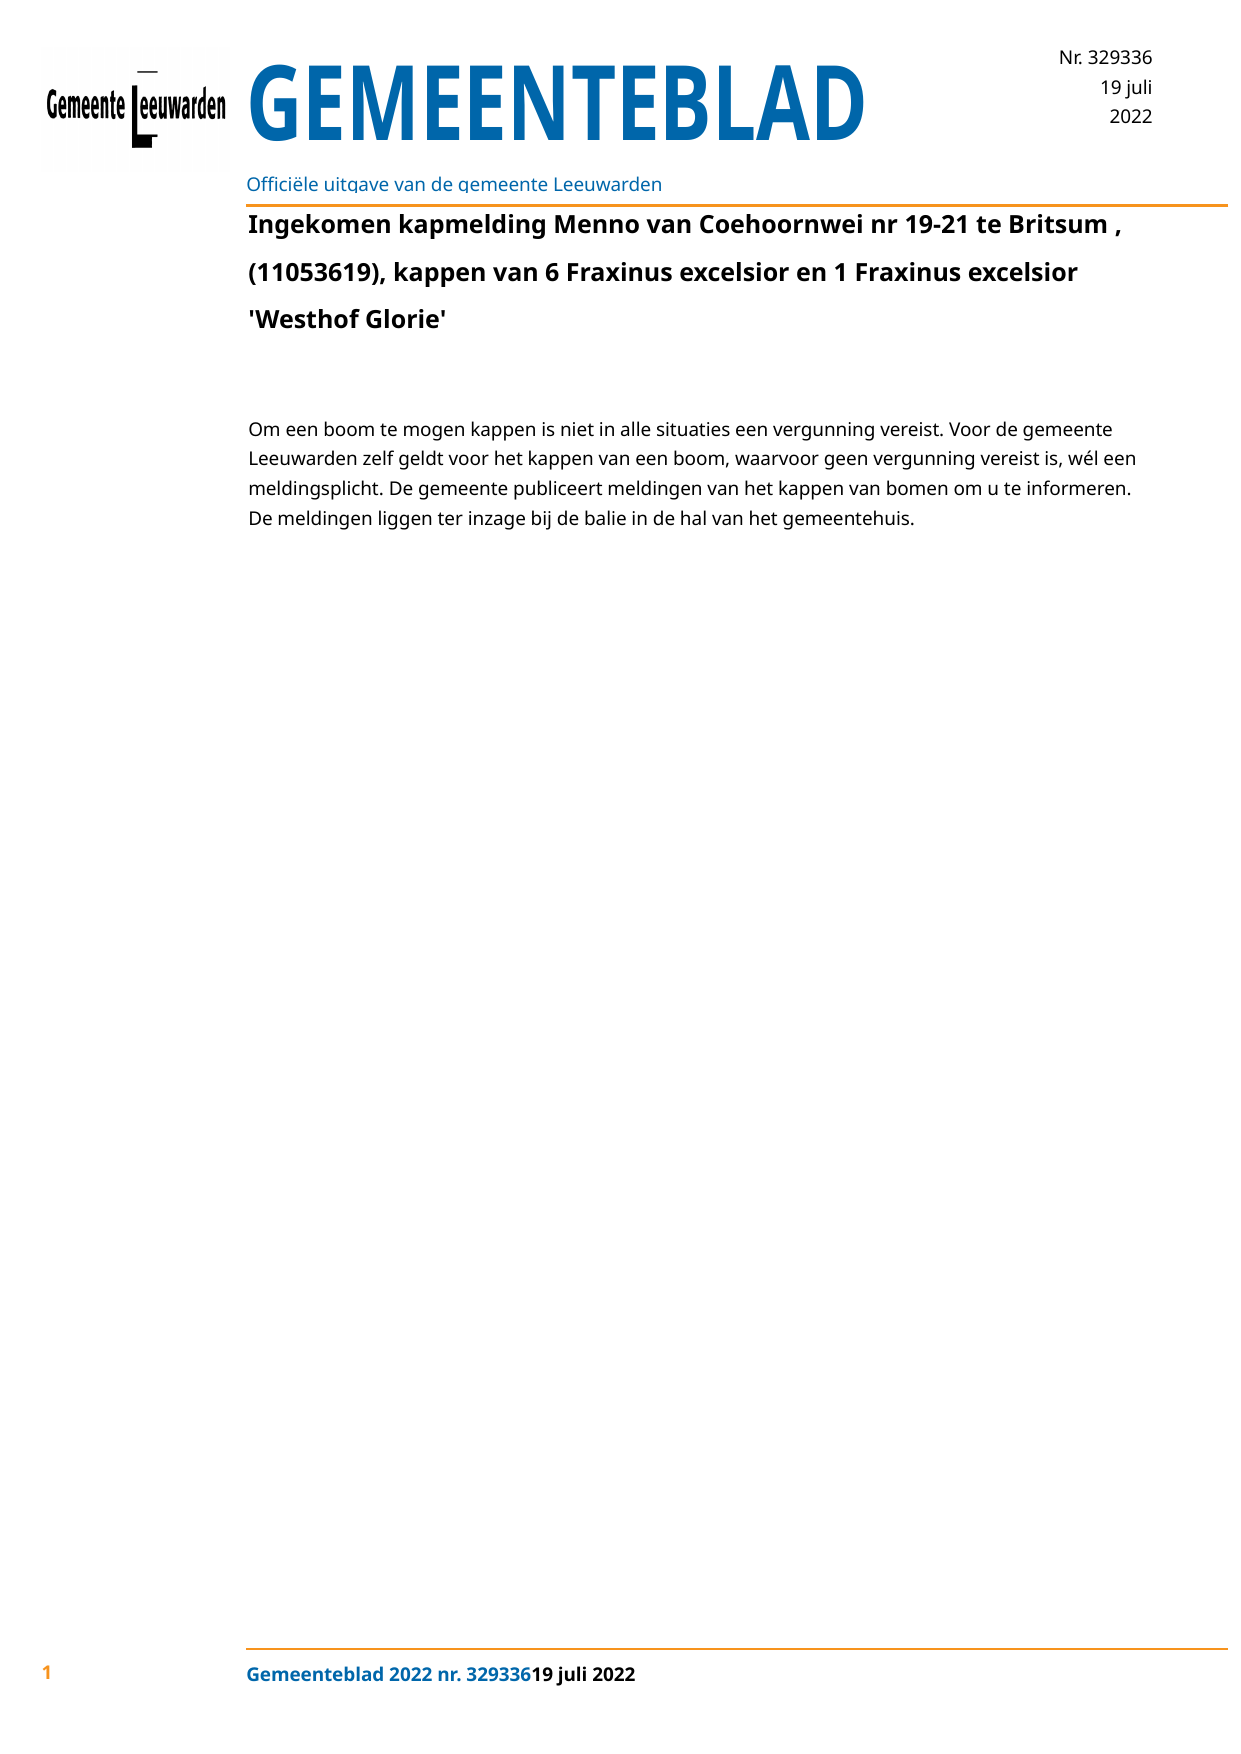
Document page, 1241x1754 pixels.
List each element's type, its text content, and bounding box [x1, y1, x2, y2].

text Ingekomen kapmelding Menno van Coehoornwei nr 19-21 te Britsum , (11053619), kappen van 6 Fraxinus excelsior en 1 Fraxinus excelsior 'Westhof Glorie' [248, 207, 1152, 336]
picture [41, 47, 231, 172]
text Om een boom te mogen kappen is niet in alle situaties een vergunning vereist. Voor de gemeente Leeuwarden zelf geldt voor het kappen van een boom, waarvoor geen vergunning vereist is, wél een meldingsplicht. De gemeente publiceert meldingen van het kappen van bomen om u te informeren. De meldingen liggen ter inzage bij de balie in de hal van het gemeentehuis. [248, 416, 1152, 530]
